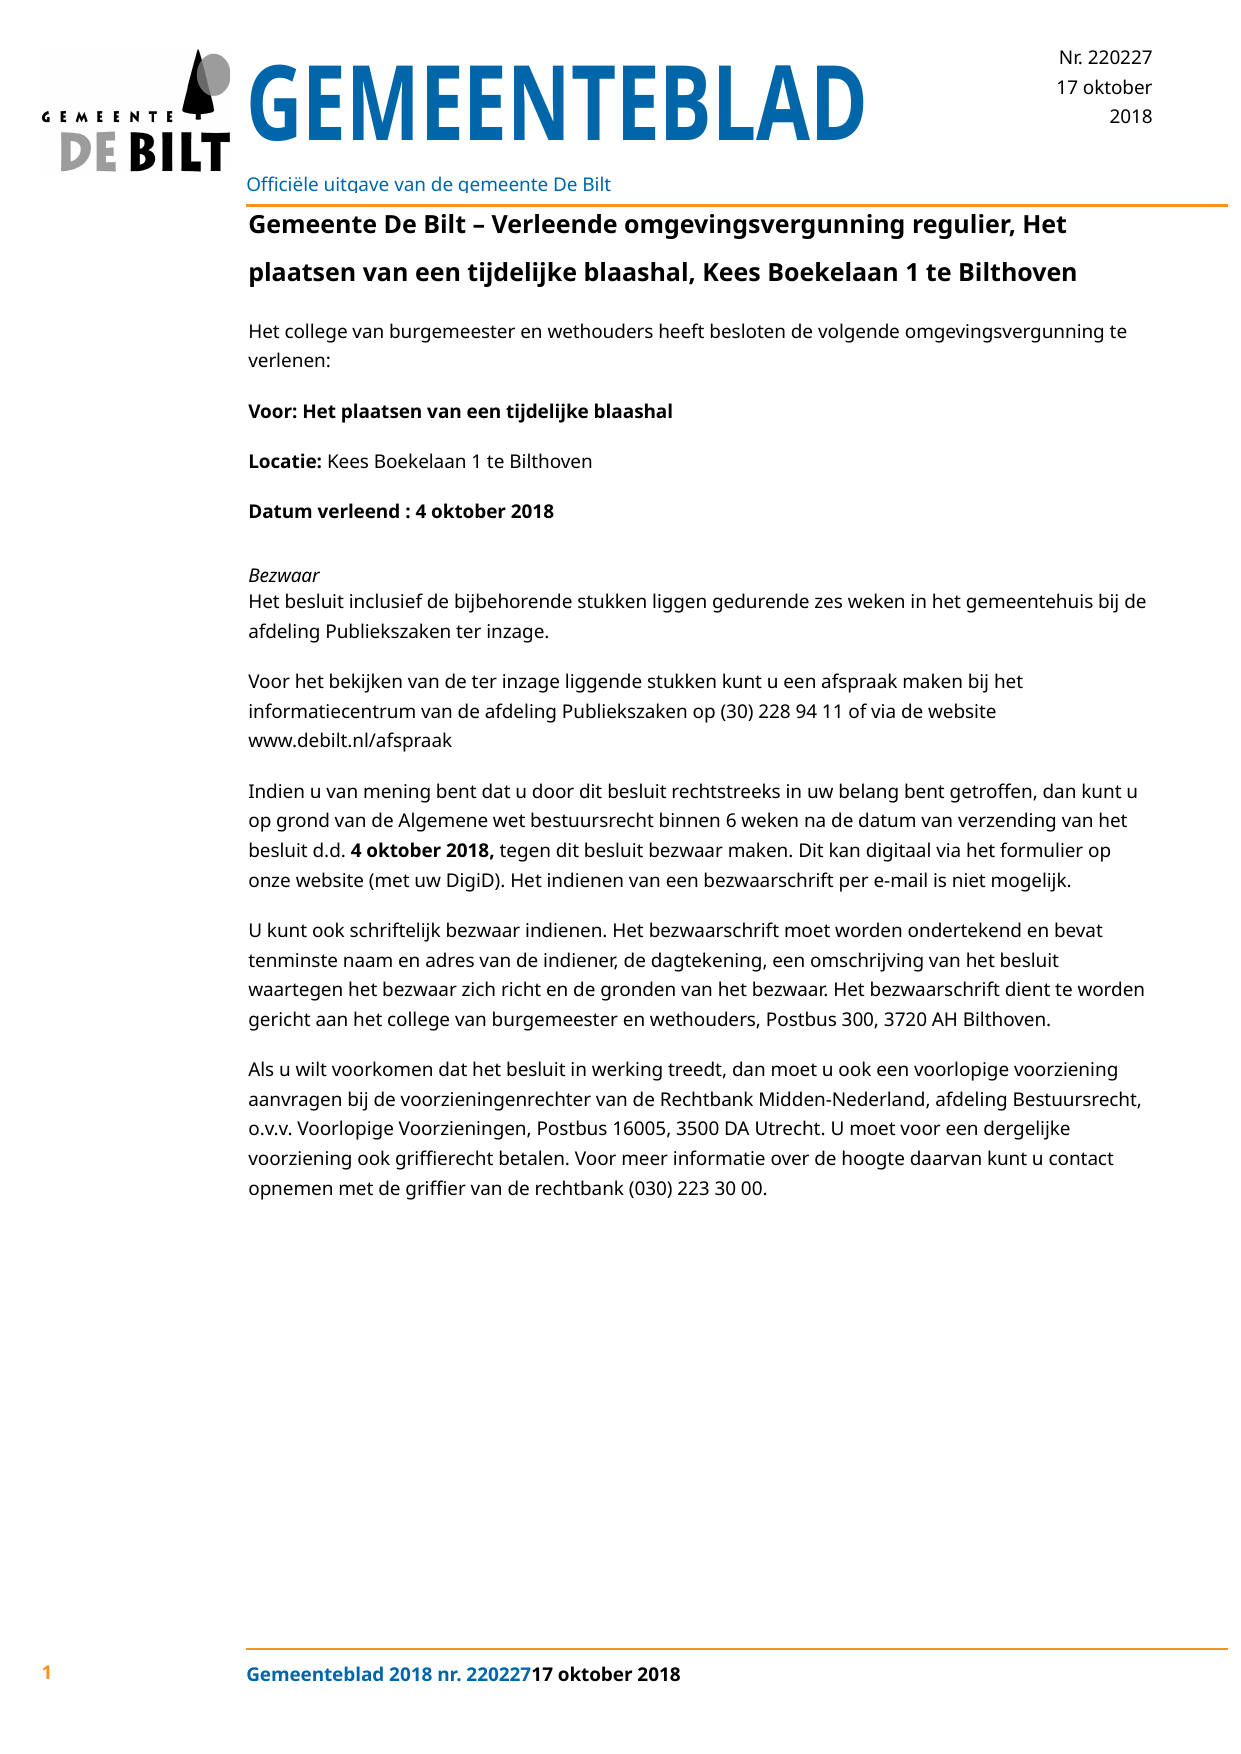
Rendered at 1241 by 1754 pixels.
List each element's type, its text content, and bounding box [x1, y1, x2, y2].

picture [41, 47, 231, 172]
text Het college van burgemeester en wethouders heeft besloten de volgende omgevingsvergunning te verlenen: [248, 318, 1152, 373]
text Indien u van mening bent dat u door dit besluit rechtstreeks in uw belang bent getroffen, dan kunt u op grond van de Algemene wet bestuursrecht binnen 6 weken na de datum van verzending van het besluit d.d. 4 oktober 2018, tegen dit besluit bezwaar maken. Dit kan digitaal via het formulier op onze website (met uw DigiD). Het indienen van een bezwaarschrift per e-mail is niet mogelijk. [248, 778, 1152, 892]
text Als u wilt voorkomen dat het besluit in werking treedt, dan moet u ook een voorlopige voorziening aanvragen bij de voorzieningenrechter van de Rechtbank Midden-Nederland, afdeling Bestuursrecht, o.v.v. Voorlopige Voorzieningen, Postbus 16005, 3500 DA Utrecht. U moet voor een dergelijke voorziening ook griffierecht betalen. Voor meer informatie over de hoogte daarvan kunt u contact opnemen met de griffier van de rechtbank (030) 223 30 00. [248, 1056, 1152, 1200]
text U kunt ook schriftelijk bezwaar indienen. Het bezwaarschrift moet worden ondertekend en bevat tenminste naam en adres van de indiener, de dagtekening, een omschrijving van het besluit waartegen het bezwaar zich richt en de gronden van het bezwaar. Het bezwaarschrift dient te worden gericht aan het college van burgemeester en wethouders, Postbus 300, 3720 AH Bilthoven. [248, 917, 1152, 1032]
text Voor: Het plaatsen van een tijdelijke blaashal [248, 398, 1152, 424]
text Het besluit inclusief de bijbehorende stukken liggen gedurende zes weken in het gemeentehuis bij de afdeling Publiekszaken ter inzage. [248, 588, 1152, 644]
text Voor het bekijken van de ter inzage liggende stukken kunt u een afspraak maken bij het informatiecentrum van de afdeling Publiekszaken op (30) 228 94 11 of via de website www.debilt.nl/afspraak [248, 668, 1152, 753]
text Bezwaar [248, 563, 1152, 588]
text Datum verleend : 4 oktober 2018 [248, 499, 1152, 524]
text Gemeente De Bilt – Verleende omgevingsvergunning regulier, Het plaatsen van een tijdelijke blaashal, Kees Boekelaan 1 te Bilthoven [248, 207, 1152, 288]
text Locatie: Kees Boekelaan 1 te Bilthoven [248, 448, 1152, 474]
